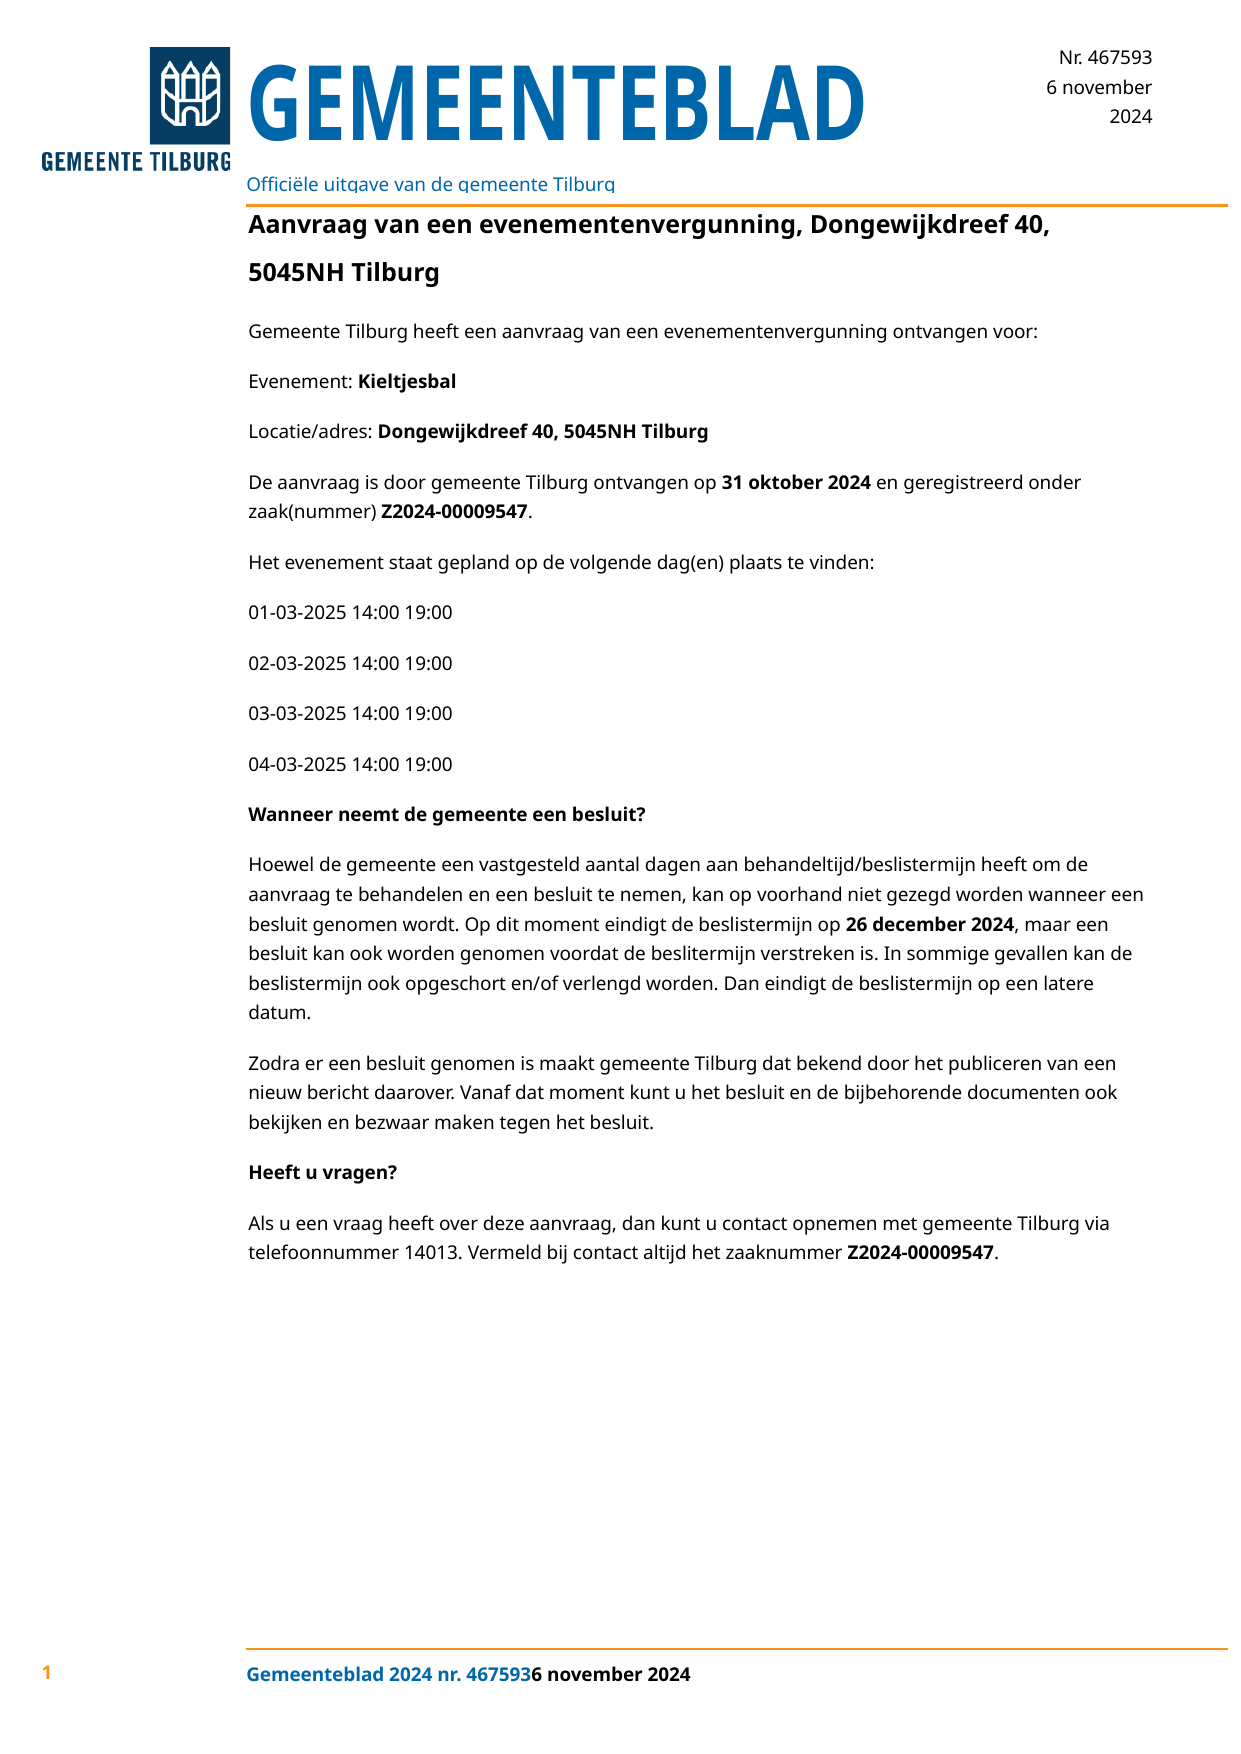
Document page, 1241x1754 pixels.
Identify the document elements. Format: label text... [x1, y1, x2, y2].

text 03-03-2025 14:00 19:00 [248, 700, 1152, 726]
text De aanvraag is door gemeente Tilburg ontvangen op 31 oktober 2024 en geregistreerd onder zaak(nummer) Z2024-00009547. [248, 469, 1152, 524]
text Heeft u vragen? [248, 1159, 1152, 1185]
text Wanneer neemt de gemeente een besluit? [248, 801, 1152, 827]
text Evenement: Kieltjesbal [248, 368, 1152, 394]
text Zodra er een besluit genomen is maakt gemeente Tilburg dat bekend door het publiceren van een nieuw bericht daarover. Vanaf dat moment kunt u het besluit en de bijbehorende documenten ook bekijken en bezwaar maken tegen het besluit. [248, 1050, 1152, 1135]
text 01-03-2025 14:00 19:00 [248, 599, 1152, 625]
text Aanvraag van een evenementenvergunning, Dongewijkdreef 40, 5045NH Tilburg [248, 207, 1152, 288]
text Het evenement staat gepland op de volgende dag(en) plaats te vinden: [248, 549, 1152, 575]
text Locatie/adres: Dongewijkdreef 40, 5045NH Tilburg [248, 419, 1152, 444]
text 04-03-2025 14:00 19:00 [248, 751, 1152, 777]
picture [41, 47, 231, 172]
text Gemeente Tilburg heeft een aanvraag van een evenementenvergunning ontvangen voor: [248, 318, 1152, 344]
text Hoewel de gemeente een vastgesteld aantal dagen aan behandeltijd/beslistermijn heeft om de aanvraag te behandelen en een besluit te nemen, kan op voorhand niet gezegd worden wanneer een besluit genomen wordt. Op dit moment eindigt de beslistermijn op 26 december 2024, maar een besluit kan ook worden genomen voordat de beslitermijn verstreken is. In sommige gevallen kan de beslistermijn ook opgeschort en/of verlengd worden. Dan eindigt de beslistermijn op een latere datum. [248, 852, 1152, 1025]
text Als u een vraag heeft over deze aanvraag, dan kunt u contact opnemen met gemeente Tilburg via telefoonnummer 14013. Vermeld bij contact altijd het zaaknummer Z2024-00009547. [248, 1210, 1152, 1265]
text 02-03-2025 14:00 19:00 [248, 650, 1152, 676]
